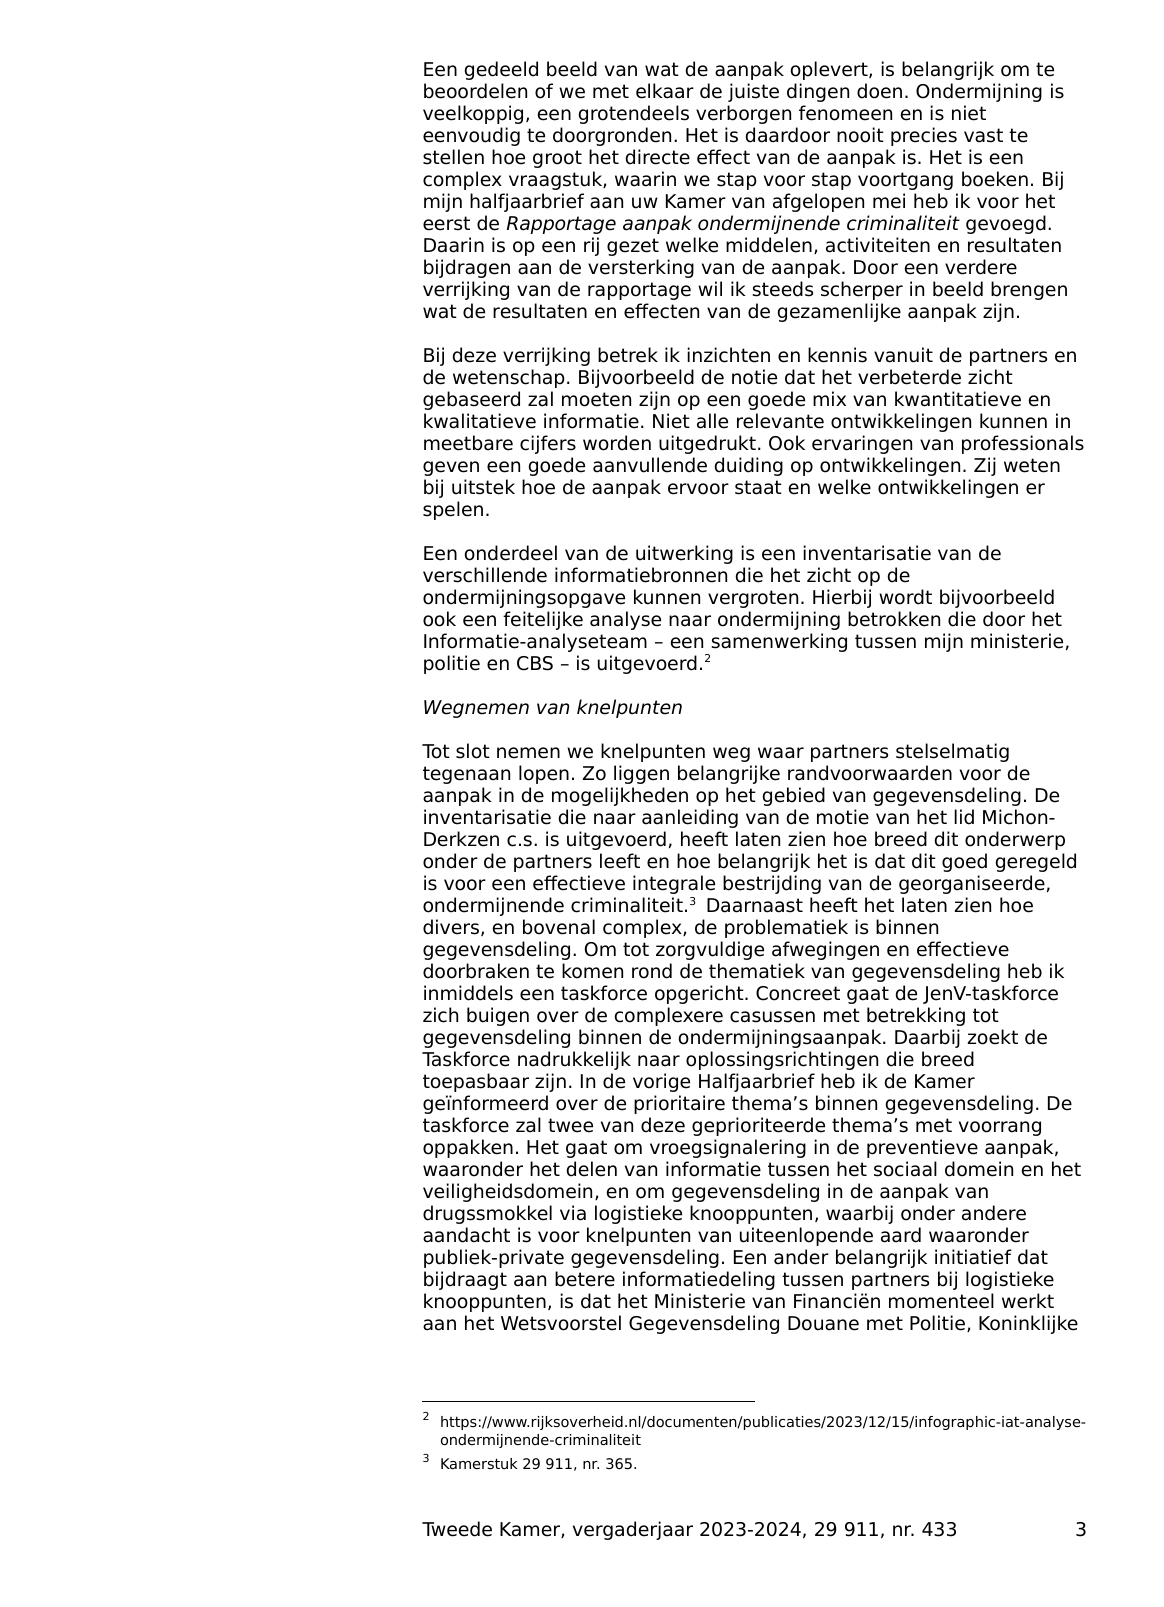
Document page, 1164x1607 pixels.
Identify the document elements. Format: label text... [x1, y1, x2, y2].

subtitle Wegnemen van knelpunten [422, 697, 1087, 719]
text Tot slot nemen we knelpunten weg waar partners stelselmatig tegenaan lopen. Zo liggen belangrijke randvoorwaarden voor de aanpak in de mogelijkheden op het gebied van gegevensdeling. De inventarisatie die naar aanleiding van de motie van het lid Michon-Derkzen c.s. is uitgevoerd, heeft laten zien hoe breed dit onderwerp onder de partners leeft en hoe belangrijk het is dat dit goed geregeld is voor een effectieve integrale bestrijding van de georganiseerde, ondermijnende criminaliteit. Daarnaast heeft het laten zien hoe divers, en bovenal complex, de problematiek is binnen gegevensdeling. Om tot zorgvuldige afwegingen en effectieve doorbraken te komen rond de thematiek van gegevensdeling heb ik inmiddels een taskforce opgericht. Concreet gaat de JenV-taskforce zich buigen over de complexere casussen met betrekking tot gegevensdeling binnen de ondermijningsaanpak. Daarbij zoekt de Taskforce nadrukkelijk naar oplossingsrichtingen die breed toepasbaar zijn. In de vorige Halfjaarbrief heb ik de Kamer geïnformeerd over de prioritaire thema’s binnen gegevensdeling. De taskforce zal twee van deze geprioriteerde thema’s met voorrang oppakken. Het gaat om vroegsignalering in de preventieve aanpak, waaronder het delen van informatie tussen het sociaal domein en het veiligheidsdomein, en om gegevensdeling in de aanpak van drugssmokkel via logistieke knooppunten, waarbij onder andere aandacht is voor knelpunten van uiteenlopende aard waaronder publiek-private gegevensdeling. Een ander belangrijk initiatief dat bijdraagt aan betere informatiedeling tussen partners bij logistieke knooppunten, is dat het Ministerie van Financiën momenteel werkt aan het Wetsvoorstel Gegevensdeling Douane met Politie, Koninklijke [422, 741, 1087, 1335]
text Een onderdeel van de uitwerking is een inventarisatie van de verschillende informatiebronnen die het zicht op de ondermijningsopgave kunnen vergroten. Hierbij wordt bijvoorbeeld ook een feitelijke analyse naar ondermijning betrokken die door het Informatie-analyseteam – een samenwerking tussen mijn ministerie, politie en CBS – is uitgevoerd. [422, 543, 1087, 675]
text Een gedeeld beeld van wat de aanpak oplevert, is belangrijk om te beoordelen of we met elkaar de juiste dingen doen. Ondermijning is veelkoppig, een grotendeels verborgen fenomeen en is niet eenvoudig te doorgronden. Het is daardoor nooit precies vast te stellen hoe groot het directe effect van de aanpak is. Het is een complex vraagstuk, waarin we stap voor stap voortgang boeken. Bij mijn halfjaarbrief aan uw Kamer van afgelopen mei heb ik voor het eerst de Rapportage aanpak ondermijnende criminaliteit gevoegd. Daarin is op een rij gezet welke middelen, activiteiten en resultaten bijdragen aan de versterking van de aanpak. Door een verdere verrijking van de rapportage wil ik steeds scherper in beeld brengen wat de resultaten en effecten van de gezamenlijke aanpak zijn. [422, 59, 1087, 323]
text Bij deze verrijking betrek ik inzichten en kennis vanuit de partners en de wetenschap. Bijvoorbeeld de notie dat het verbeterde zicht gebaseerd zal moeten zijn op een goede mix van kwantitatieve en kwalitatieve informatie. Niet alle relevante ontwikkelingen kunnen in meetbare cijfers worden uitgedrukt. Ook ervaringen van professionals geven een goede aanvullende duiding op ontwikkelingen. Zij weten bij uitstek hoe de aanpak ervoor staat en welke ontwikkelingen er spelen. [422, 345, 1087, 521]
text Kamerstuk 29 911, nr. 365. [422, 1452, 1087, 1474]
text https://www.rijksoverheid.nl/documenten/publicaties/2023/12/15/infographic-iat-analyse-ondermijnende-criminaliteit [422, 1410, 1087, 1449]
